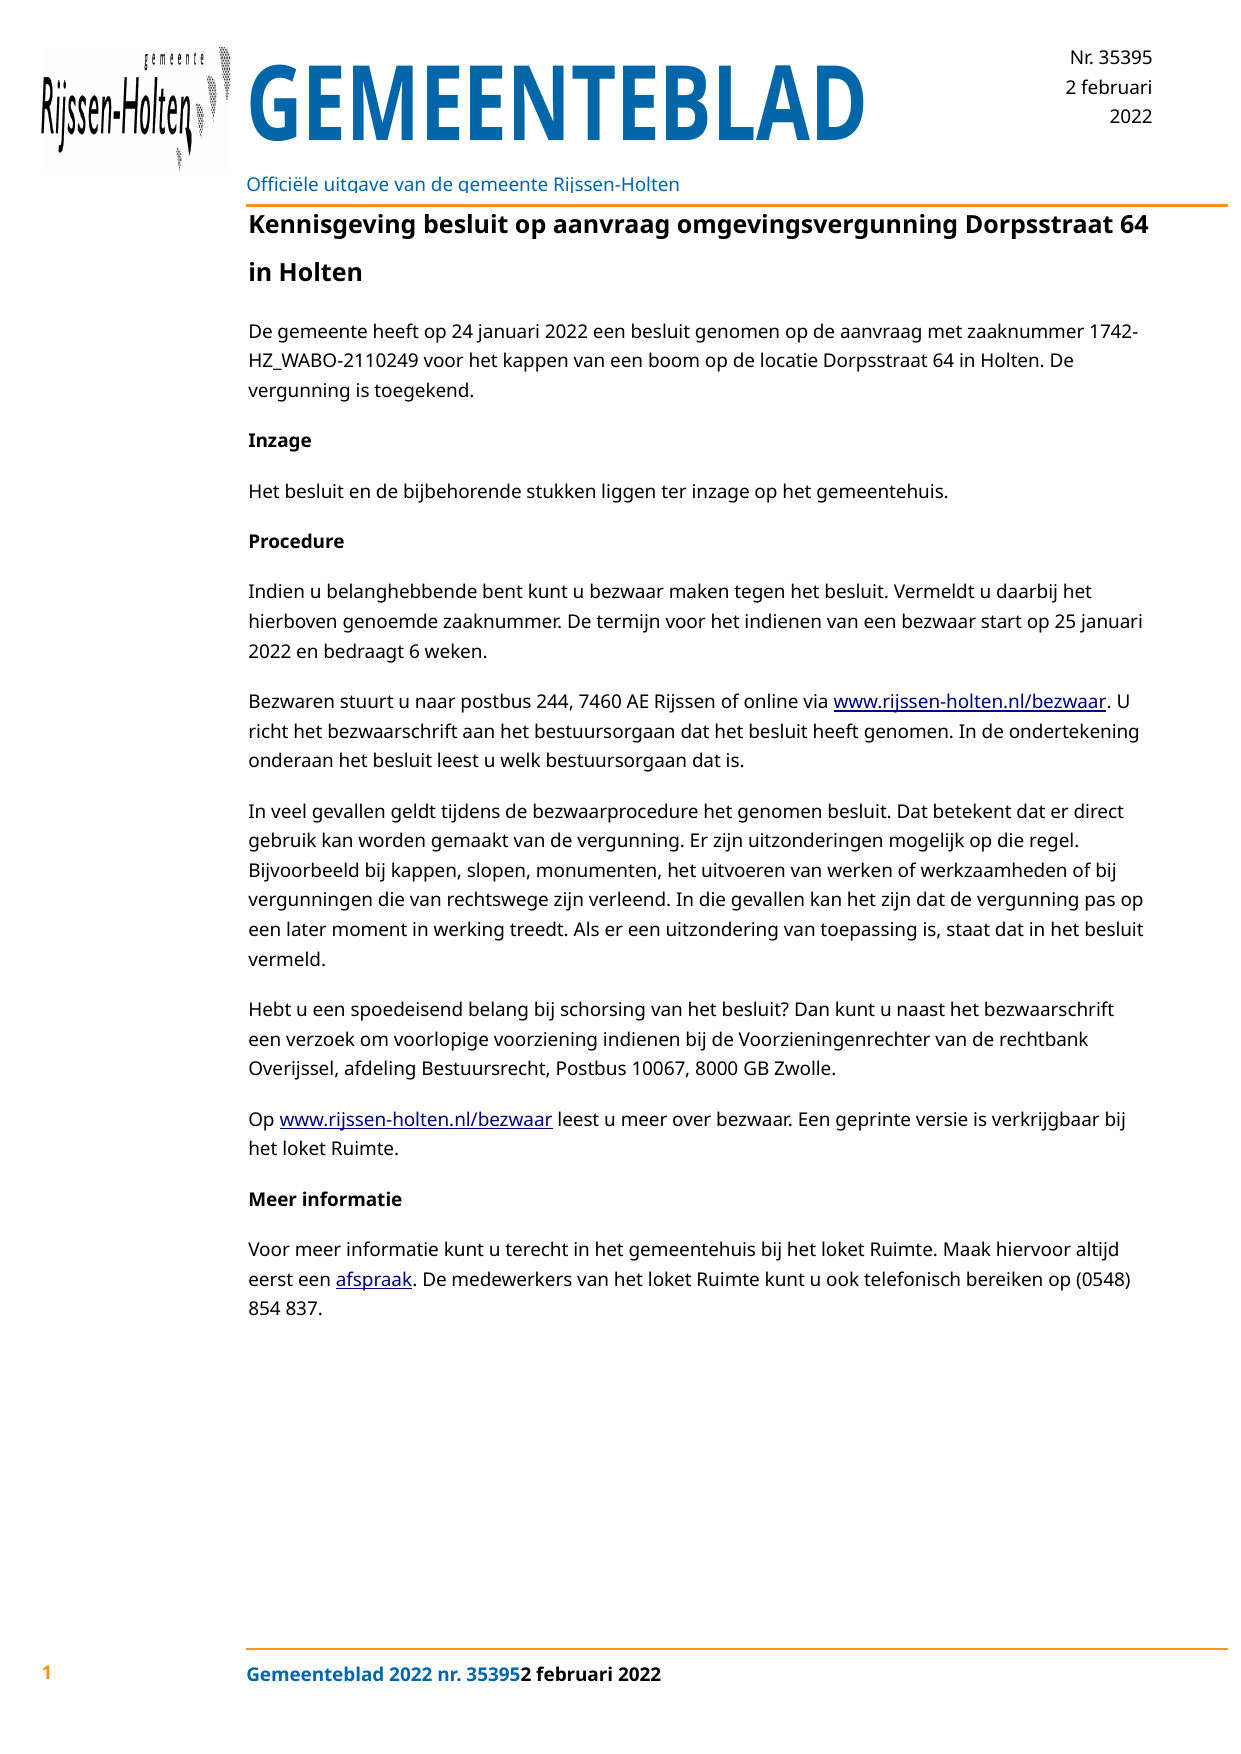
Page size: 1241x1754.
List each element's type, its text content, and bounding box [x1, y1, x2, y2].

text Bezwaren stuurt u naar postbus 244, 7460 AE Rijssen of online via www.rijssen-holten.nl/bezwaar. U richt het bezwaarschrift aan het bestuursorgaan dat het besluit heeft genomen. In de ondertekening onderaan het besluit leest u welk bestuursorgaan dat is. [248, 688, 1152, 773]
text Inzage [248, 427, 1152, 453]
text Kennisgeving besluit op aanvraag omgevingsvergunning Dorpsstraat 64 in Holten [248, 207, 1152, 288]
text Op www.rijssen-holten.nl/bezwaar leest u meer over bezwaar. Een geprinte versie is verkrijgbaar bij het loket Ruimte. [248, 1106, 1152, 1161]
text Hebt u een spoedeisend belang bij schorsing van het besluit? Dan kunt u naast het bezwaarschrift een verzoek om voorlopige voorziening indienen bij de Voorzieningenrechter van de rechtbank Overijssel, afdeling Bestuursrecht, Postbus 10067, 8000 GB Zwolle. [248, 996, 1152, 1081]
text Voor meer informatie kunt u terecht in het gemeentehuis bij het loket Ruimte. Maak hiervoor altijd eerst een afspraak. De medewerkers van het loket Ruimte kunt u ook telefonisch bereiken op (0548) 854 837. [248, 1236, 1152, 1321]
text In veel gevallen geldt tijdens de bezwaarprocedure het genomen besluit. Dat betekent dat er direct gebruik kan worden gemaakt van de vergunning. Er zijn uitzonderingen mogelijk op die regel. Bijvoorbeeld bij kappen, slopen, monumenten, het uitvoeren van werken of werkzaamheden of bij vergunningen die van rechtswege zijn verleend. In die gevallen kan het zijn dat de vergunning pas op een later moment in werking treedt. Als er een uitzondering van toepassing is, staat dat in het besluit vermeld. [248, 798, 1152, 972]
text Procedure [248, 528, 1152, 554]
text Indien u belanghebbende bent kunt u bezwaar maken tegen het besluit. Vermeldt u daarbij het hierboven genoemde zaaknummer. De termijn voor het indienen van een bezwaar start op 25 januari 2022 en bedraagt 6 weken. [248, 579, 1152, 664]
text Meer informatie [248, 1186, 1152, 1212]
text De gemeente heeft op 24 januari 2022 een besluit genomen op de aanvraag met zaaknummer 1742-HZ_WABO-2110249 voor het kappen van een boom op de locatie Dorpsstraat 64 in Holten. De vergunning is toegekend. [248, 318, 1152, 403]
picture [41, 47, 231, 172]
text Het besluit en de bijbehorende stukken liggen ter inzage op het gemeentehuis. [248, 478, 1152, 504]
